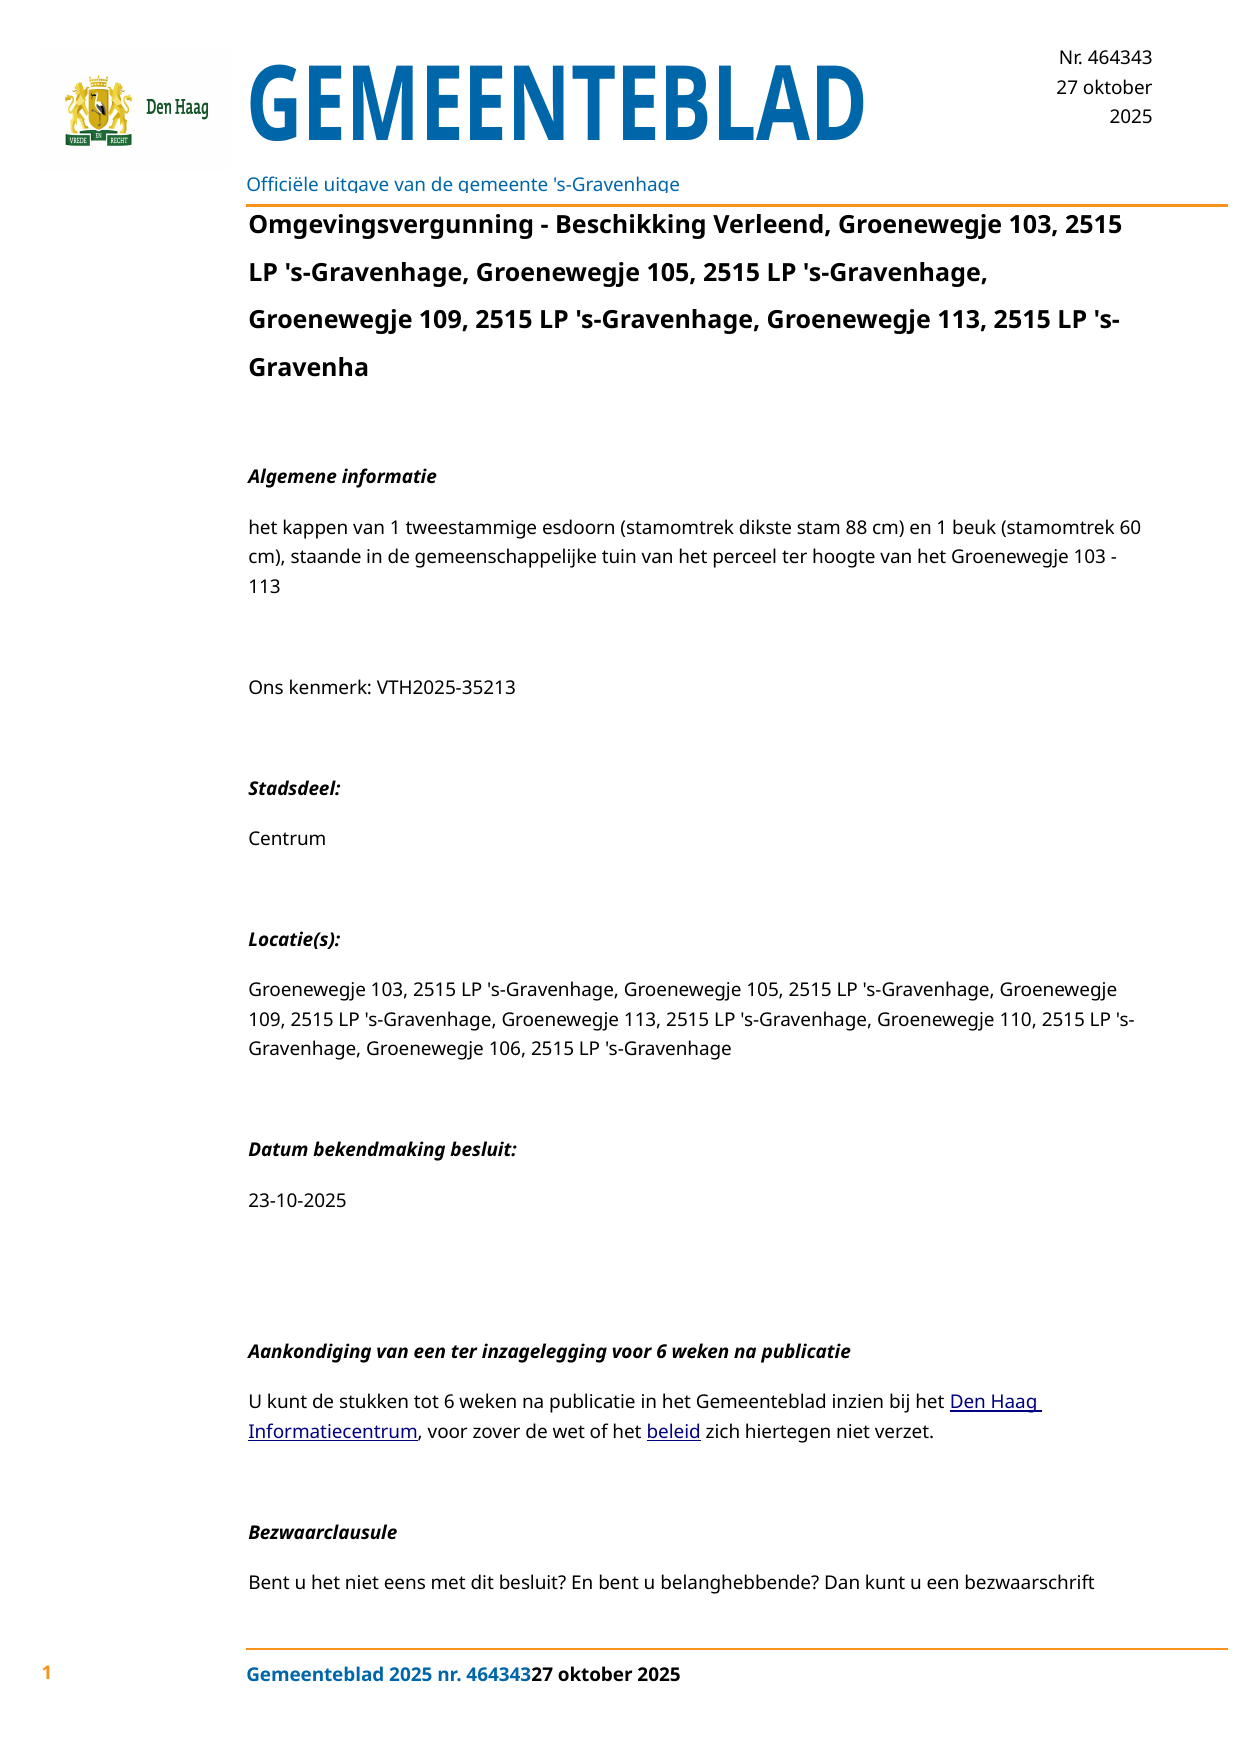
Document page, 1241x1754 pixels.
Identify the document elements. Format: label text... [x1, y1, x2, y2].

text Ons kenmerk: VTH2025-35213 [248, 674, 1152, 700]
text Stadsdeel: [248, 775, 1152, 801]
picture [41, 47, 231, 172]
text 23-10-2025 [248, 1187, 1152, 1213]
text Groenewegje 103, 2515 LP 's-Gravenhage, Groenewegje 105, 2515 LP 's-Gravenhage, Groenewegje 109, 2515 LP 's-Gravenhage, Groenewegje 113, 2515 LP 's-Gravenhage, Groenewegje 110, 2515 LP 's-Gravenhage, Groenewegje 106, 2515 LP 's-Gravenhage [248, 976, 1152, 1061]
text Bezwaarclausule [248, 1519, 1152, 1545]
text Omgevingsvergunning - Beschikking Verleend, Groenewegje 103, 2515 LP 's-Gravenhage, Groenewegje 105, 2515 LP 's-Gravenhage, Groenewegje 109, 2515 LP 's-Gravenhage, Groenewegje 113, 2515 LP 's-Gravenha [248, 207, 1152, 384]
text Algemene informatie [248, 463, 1152, 489]
text Bent u het niet eens met dit besluit? En bent u belanghebbende? Dan kunt u een bezwaarschrift [248, 1569, 1152, 1595]
text U kunt de stukken tot 6 weken na publicatie in het Gemeenteblad inzien bij het Den Haag Informatiecentrum, voor zover de wet of het beleid zich hiertegen niet verzet. [248, 1388, 1152, 1444]
text Aankondiging van een ter inzagelegging voor 6 weken na publicatie [248, 1338, 1152, 1364]
text Locatie(s): [248, 926, 1152, 952]
text het kappen van 1 tweestammige esdoorn (stamomtrek dikste stam 88 cm) en 1 beuk (stamomtrek 60 cm), staande in de gemeenschappelijke tuin van het perceel ter hoogte van het Groenewegje 103 - 113 [248, 514, 1152, 599]
text Datum bekendmaking besluit: [248, 1136, 1152, 1162]
text Centrum [248, 825, 1152, 851]
